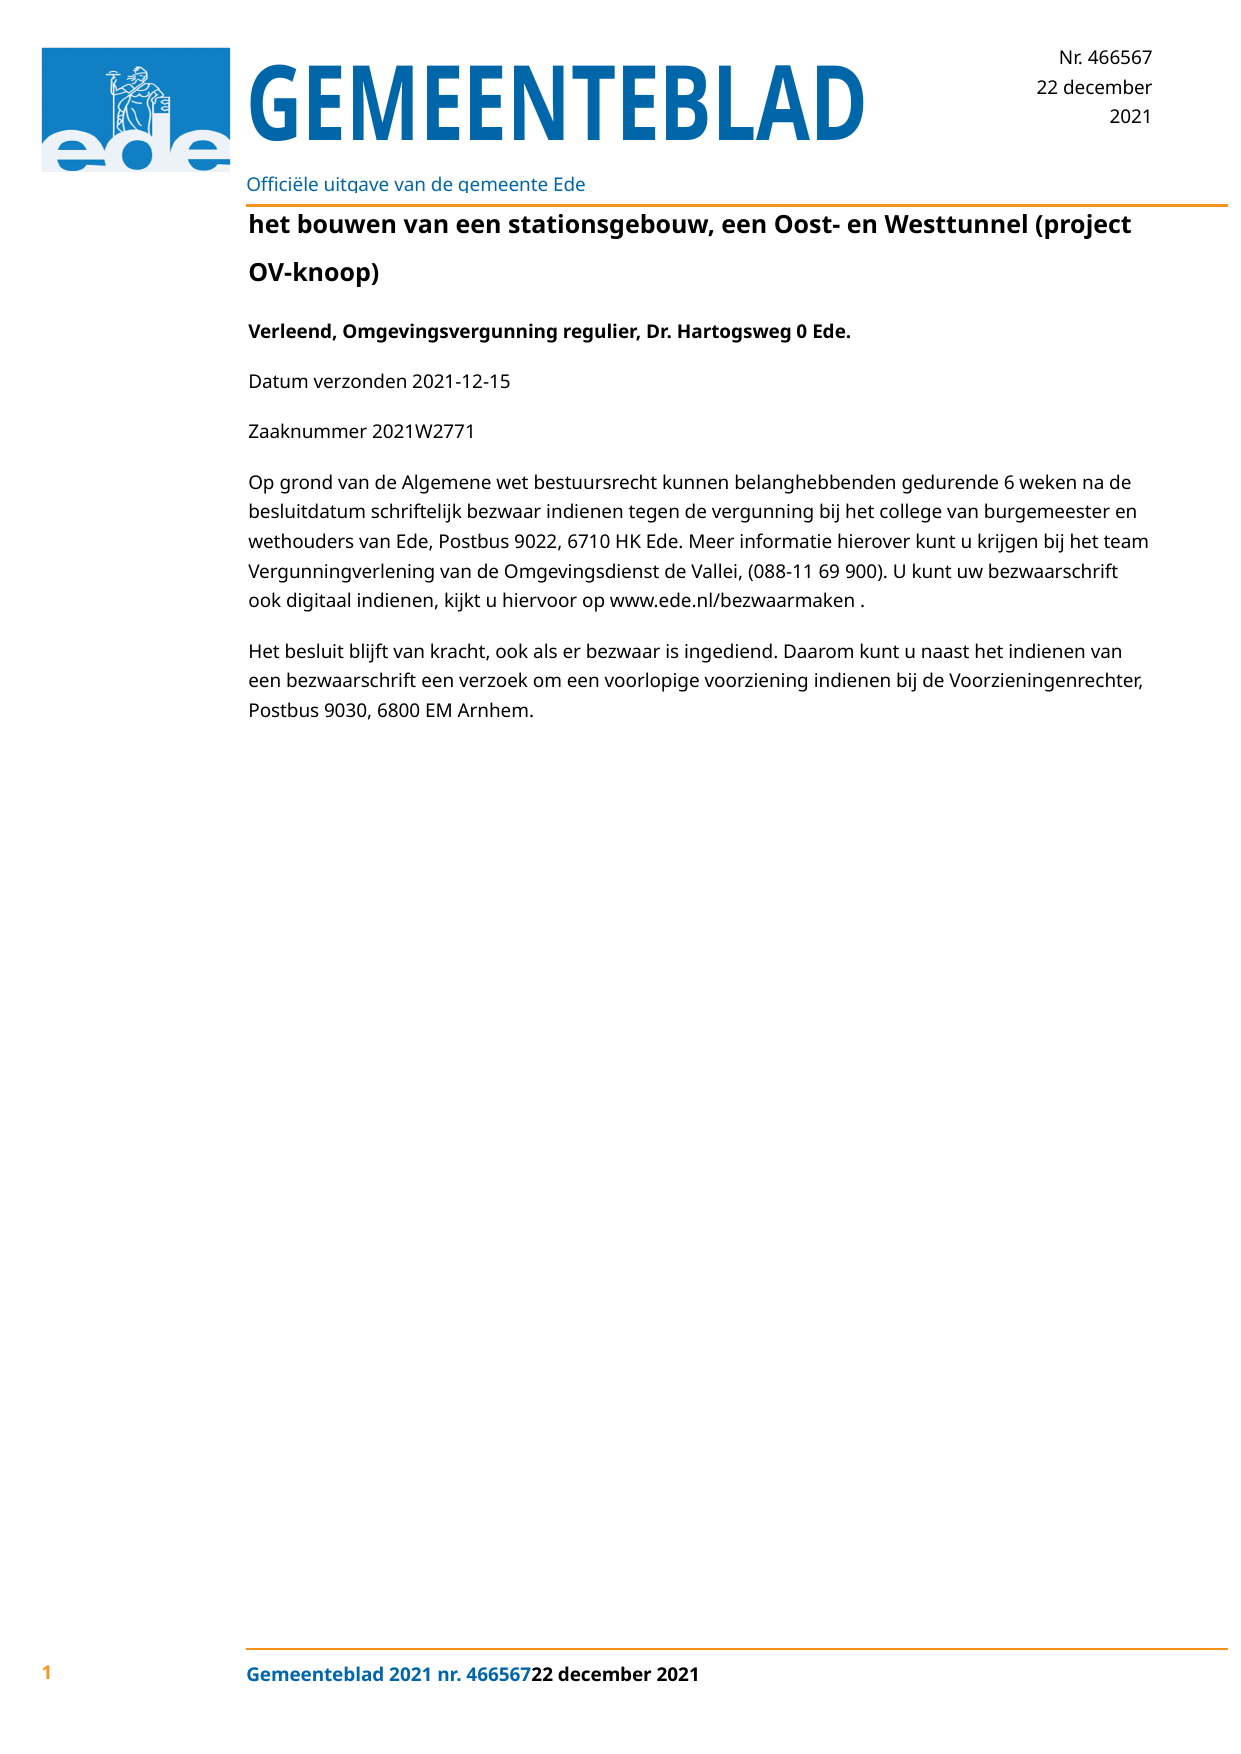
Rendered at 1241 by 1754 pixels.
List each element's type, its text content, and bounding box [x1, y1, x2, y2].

text Het besluit blijft van kracht, ook als er bezwaar is ingediend. Daarom kunt u naast het indienen van een bezwaarschrift een verzoek om een voorlopige voorziening indienen bij de Voorzieningenrechter, Postbus 9030, 6800 EM Arnhem. [248, 638, 1152, 723]
text het bouwen van een stationsgebouw, een Oost- en Westtunnel (project OV-knoop) [248, 207, 1152, 288]
picture [41, 47, 231, 172]
text Verleend, Omgevingsvergunning regulier, Dr. Hartogsweg 0 Ede. [248, 318, 1152, 344]
text Zaaknummer 2021W2771 [248, 419, 1152, 444]
text Op grond van de Algemene wet bestuursrecht kunnen belanghebbenden gedurende 6 weken na de besluitdatum schriftelijk bezwaar indienen tegen de vergunning bij het college van burgemeester en wethouders van Ede, Postbus 9022, 6710 HK Ede. Meer informatie hierover kunt u krijgen bij het team Vergunningverlening van de Omgevingsdienst de Vallei, (088-11 69 900). U kunt uw bezwaarschrift ook digitaal indienen, kijkt u hiervoor op www.ede.nl/bezwaarmaken . [248, 469, 1152, 613]
text Datum verzonden 2021-12-15 [248, 368, 1152, 394]
